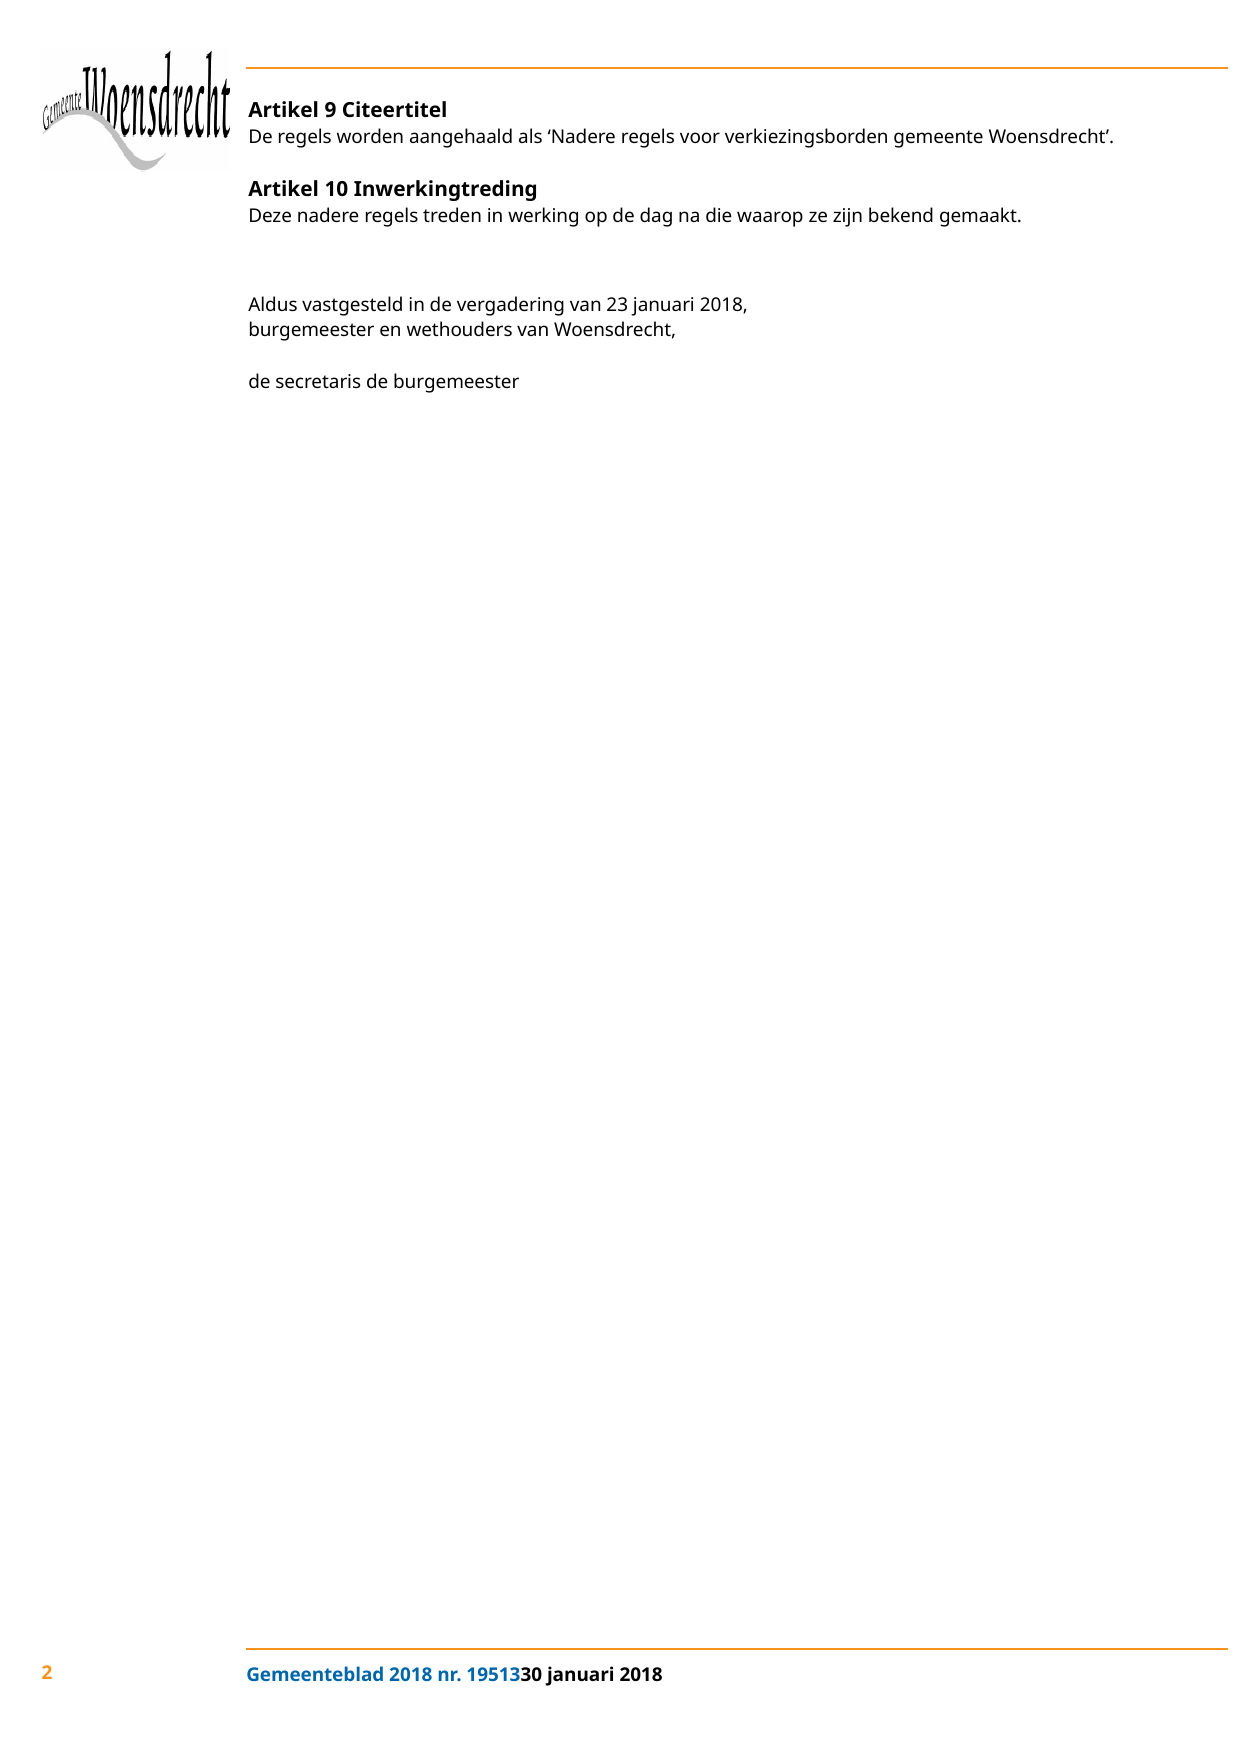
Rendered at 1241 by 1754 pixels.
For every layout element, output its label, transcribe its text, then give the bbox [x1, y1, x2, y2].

text burgemeester en wethouders van Woensdrecht, [248, 317, 1152, 342]
picture [41, 47, 231, 172]
text Artikel 9 Citeertitel [248, 95, 1152, 123]
text Deze nadere regels treden in werking op de dag na die waarop ze zijn bekend gemaakt. [248, 202, 1152, 228]
text de secretaris de burgemeester [248, 368, 1152, 394]
text De regels worden aangehaald als ‘Nadere regels voor verkiezingsborden gemeente Woensdrecht’. [248, 123, 1152, 149]
text Aldus vastgesteld in de vergadering van 23 januari 2018, [248, 291, 1152, 317]
text Artikel 10 Inwerkingtreding [248, 174, 1152, 202]
